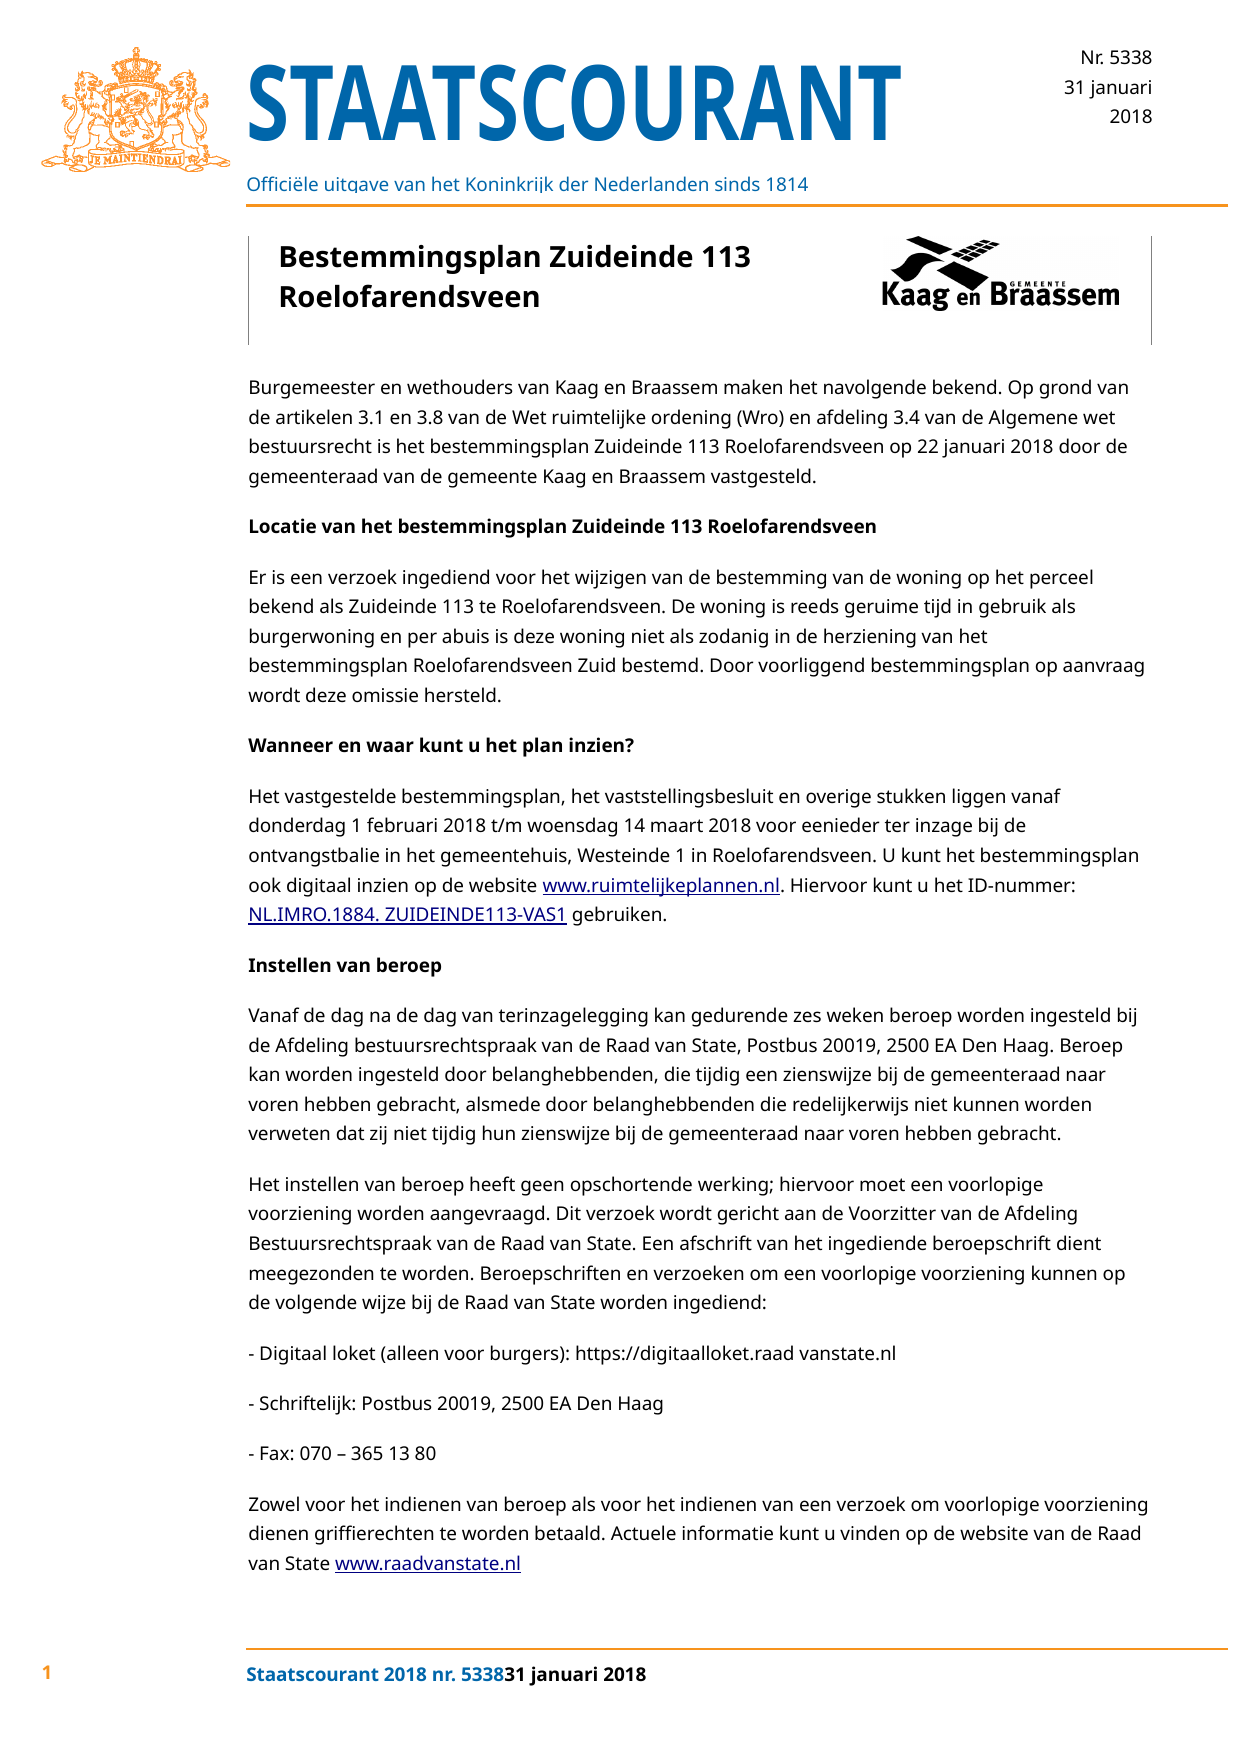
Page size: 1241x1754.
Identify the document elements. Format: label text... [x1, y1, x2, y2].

text Er is een verzoek ingediend voor het wijzigen van de bestemming van de woning op het perceel bekend als Zuideinde 113 te Roelofarendsveen. De woning is reeds geruime tijd in gebruik als burgerwoning en per abuis is deze woning niet als zodanig in de herziening van het bestemmingsplan Roelofarendsveen Zuid bestemd. Door voorliggend bestemmingsplan op aanvraag wordt deze omissie hersteld. [248, 564, 1152, 708]
text Zowel voor het indienen van beroep als voor het indienen van een verzoek om voorlopige voorziening dienen griffierechten te worden betaald. Actuele informatie kunt u vinden op de website van de Raad van State www.raadvanstate.nl [248, 1491, 1152, 1576]
picture [41, 47, 231, 172]
table_header [850, 236, 1151, 345]
text - Digitaal loket (alleen voor burgers): https://digitaalloket.raad vanstate.nl [248, 1340, 1152, 1365]
text Locatie van het bestemmingsplan Zuideinde 113 Roelofarendsveen [248, 513, 1152, 539]
text Wanneer en waar kunt u het plan inzien? [248, 733, 1152, 758]
picture [882, 236, 1119, 311]
text Vanaf de dag na de dag van terinzagelegging kan gedurende zes weken beroep worden ingesteld bij de Afdeling bestuursrechtspraak van de Raad van State, Postbus 20019, 2500 EA Den Haag. Beroep kan worden ingesteld door belanghebbenden, die tijdig een zienswijze bij de gemeenteraad naar voren hebben gebracht, alsmede door belanghebbenden die redelijkerwijs niet kunnen worden verweten dat zij niet tijdig hun zienswijze bij de gemeenteraad naar voren hebben gebracht. [248, 1002, 1152, 1146]
table_header Bestemmingsplan Zuideinde 113 Roelofarendsveen [249, 236, 850, 345]
text Instellen van beroep [248, 952, 1152, 977]
text Burgemeester en wethouders van Kaag en Braassem maken het navolgende bekend. Op grond van de artikelen 3.1 en 3.8 van de Wet ruimtelijke ordening (Wro) en afdeling 3.4 van de Algemene wet bestuursrecht is het bestemmingsplan Zuideinde 113 Roelofarendsveen op 22 januari 2018 door de gemeenteraad van de gemeente Kaag en Braassem vastgesteld. [248, 374, 1152, 489]
text - Schriftelijk: Postbus 20019, 2500 EA Den Haag [248, 1390, 1152, 1416]
text Het vastgestelde bestemmingsplan, het vaststellingsbesluit en overige stukken liggen vanaf donderdag 1 februari 2018 t/m woensdag 14 maart 2018 voor eenieder ter inzage bij de ontvangstbalie in het gemeentehuis, Westeinde 1 in Roelofarendsveen. U kunt het bestemmingsplan ook digitaal inzien op de website www.ruimtelijkeplannen.nl. Hiervoor kunt u het ID-nummer: NL.IMRO.1884. ZUIDEINDE113-VAS1 gebruiken. [248, 783, 1152, 927]
text Het instellen van beroep heeft geen opschortende werking; hiervoor moet een voorlopige voorziening worden aangevraagd. Dit verzoek wordt gericht aan de Voorzitter van de Afdeling Bestuursrechtspraak van de Raad van State. Een afschrift van het ingediende beroepschrift dient meegezonden te worden. Beroepschriften en verzoeken om een voorlopige voorziening kunnen op de volgende wijze bij de Raad van State worden ingediend: [248, 1171, 1152, 1315]
text - Fax: 070 – 365 13 80 [248, 1441, 1152, 1466]
